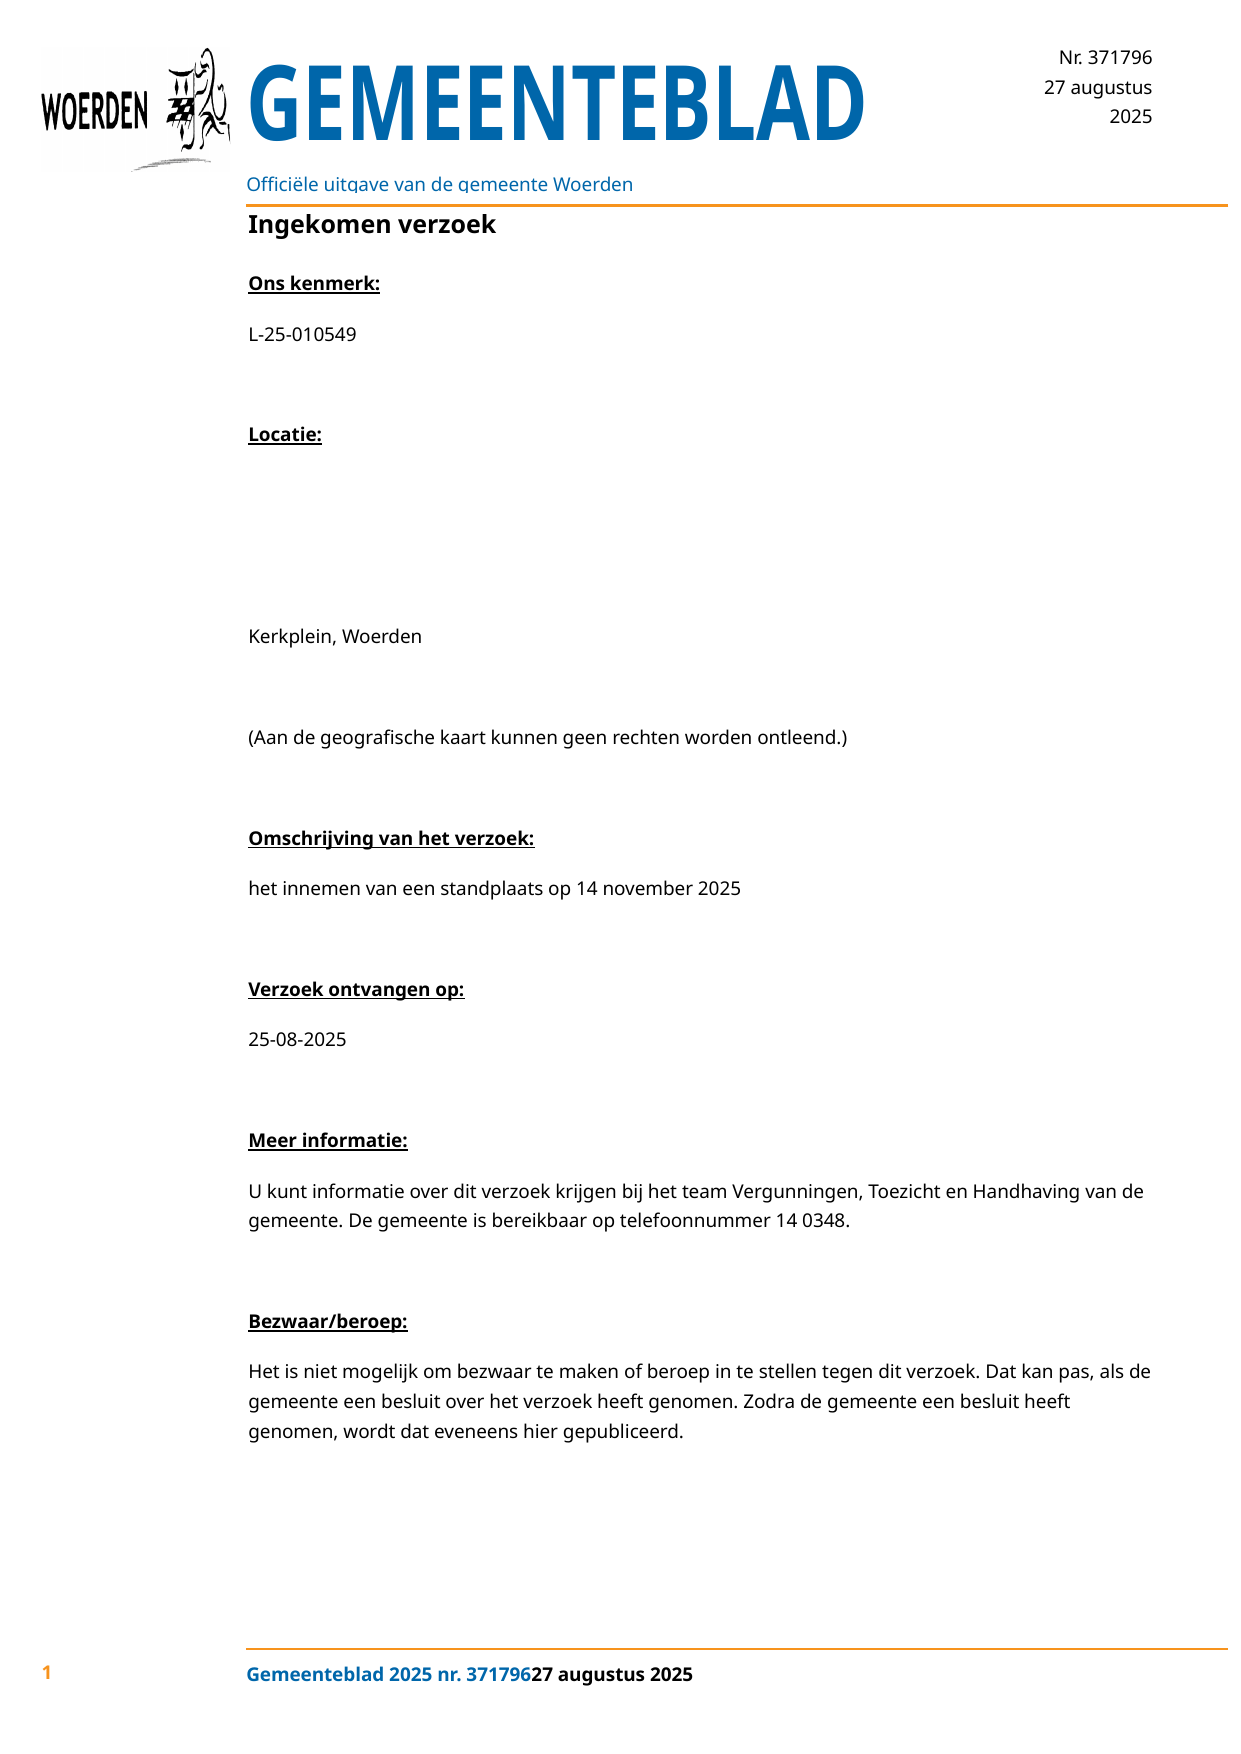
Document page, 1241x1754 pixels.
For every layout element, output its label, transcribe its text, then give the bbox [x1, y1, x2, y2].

text het innemen van een standplaats op 14 november 2025 [248, 875, 1152, 901]
text Ingekomen verzoek [248, 207, 1152, 241]
text L-25-010549 [248, 321, 1152, 346]
text Meer informatie: [248, 1127, 1152, 1153]
text Omschrijving van het verzoek: [248, 825, 1152, 851]
text Bezwaar/beroep: [248, 1308, 1152, 1334]
picture [41, 47, 231, 172]
text Ons kenmerk: [248, 270, 1152, 296]
text U kunt informatie over dit verzoek krijgen bij het team Vergunningen, Toezicht en Handhaving van de gemeente. De gemeente is bereikbaar op telefoonnummer 14 0348. [248, 1178, 1152, 1233]
text Kerkplein, Woerden [248, 623, 1152, 649]
text Verzoek ontvangen op: [248, 976, 1152, 1002]
text (Aan de geografische kaart kunnen geen rechten worden ontleend.) [248, 724, 1152, 750]
text Locatie: [248, 422, 1152, 447]
text Het is niet mogelijk om bezwaar te maken of beroep in te stellen tegen dit verzoek. Dat kan pas, als de gemeente een besluit over het verzoek heeft genomen. Zodra de gemeente een besluit heeft genomen, wordt dat eveneens hier gepubliceerd. [248, 1359, 1152, 1443]
text 25-08-2025 [248, 1027, 1152, 1052]
